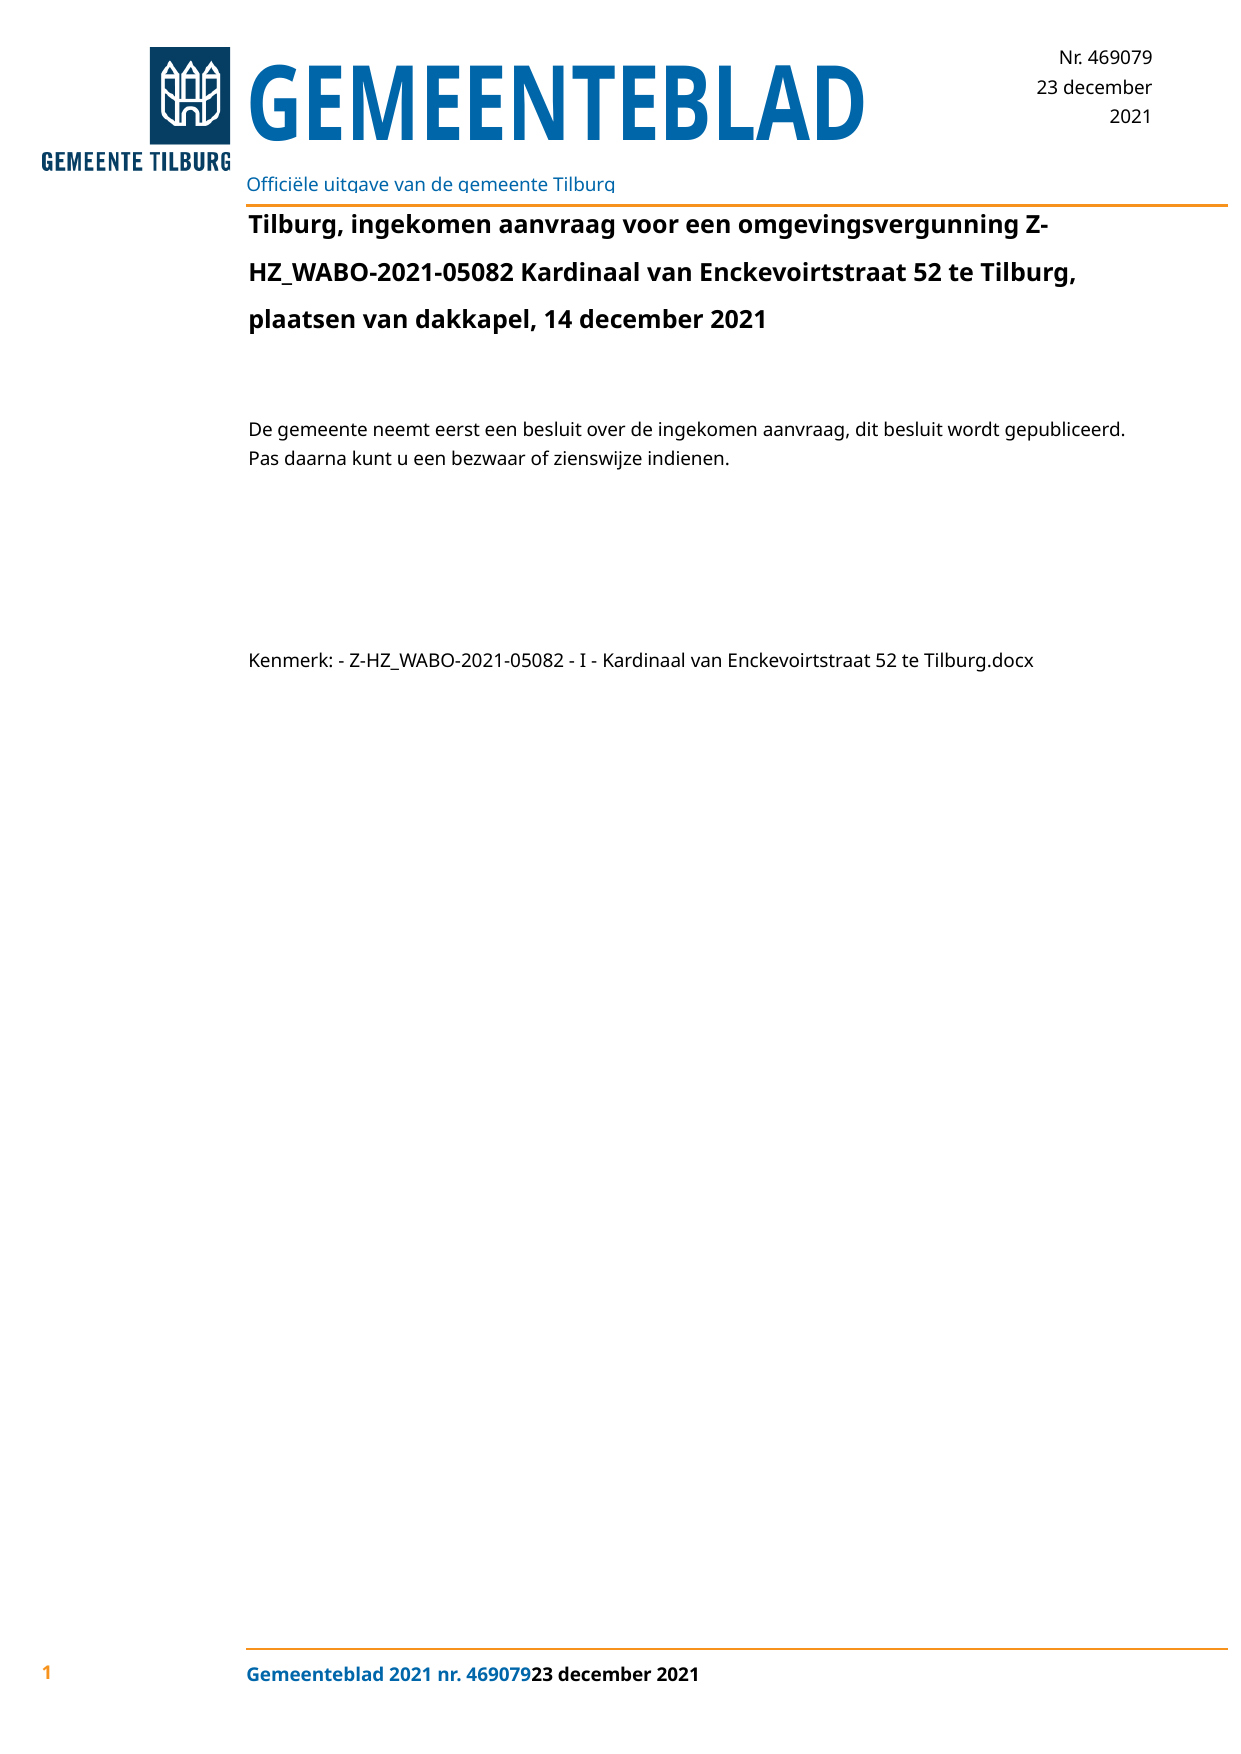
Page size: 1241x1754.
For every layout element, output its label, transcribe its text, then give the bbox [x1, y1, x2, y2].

picture [41, 47, 231, 172]
text Kenmerk: - Z-HZ_WABO-2021-05082 - I - Kardinaal van Enckevoirtstraat 52 te Tilburg.docx [248, 647, 1152, 673]
text Tilburg, ingekomen aanvraag voor een omgevingsvergunning Z-HZ_WABO-2021-05082 Kardinaal van Enckevoirtstraat 52 te Tilburg, plaatsen van dakkapel, 14 december 2021 [248, 207, 1152, 336]
text De gemeente neemt eerst een besluit over de ingekomen aanvraag, dit besluit wordt gepubliceerd. Pas daarna kunt u een bezwaar of zienswijze indienen. [248, 416, 1152, 471]
